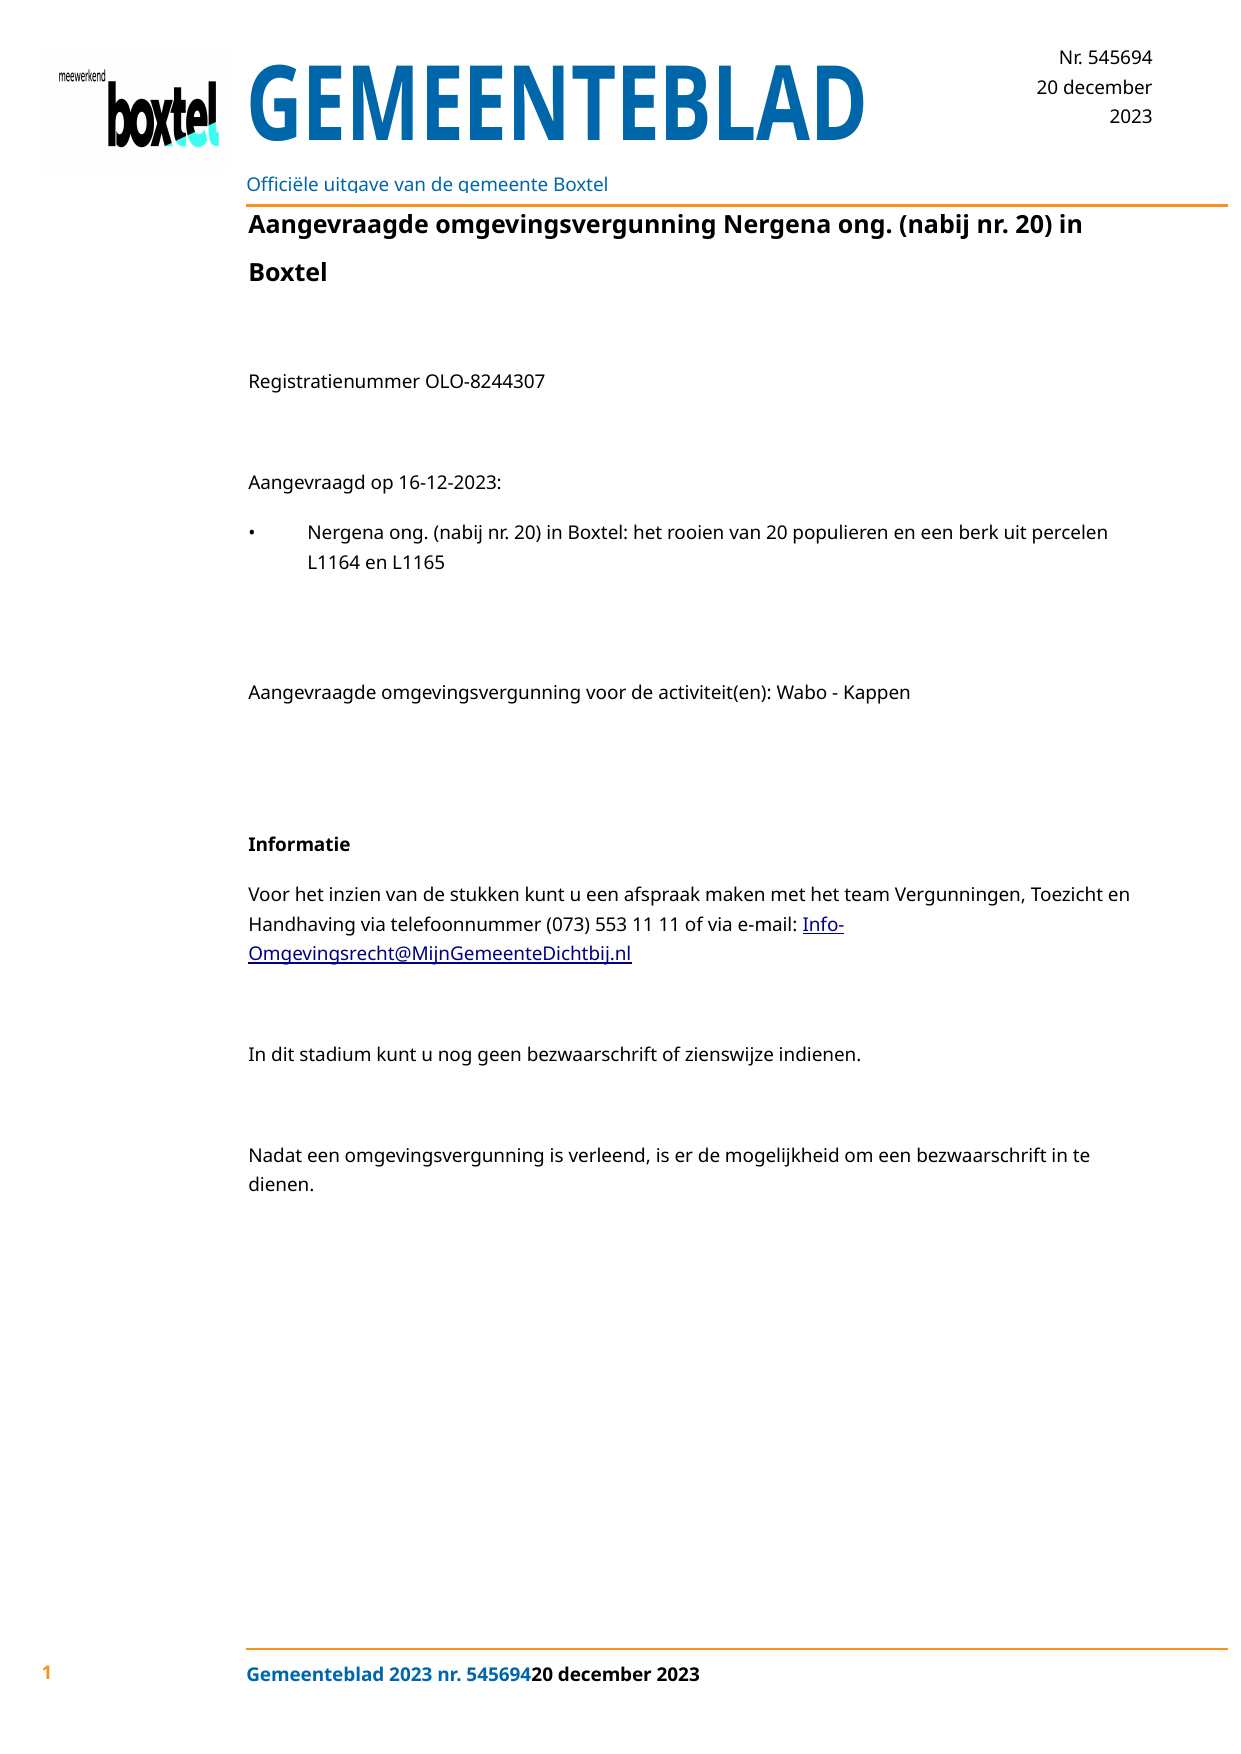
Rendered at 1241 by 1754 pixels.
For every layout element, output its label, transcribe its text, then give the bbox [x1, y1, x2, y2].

text In dit stadium kunt u nog geen bezwaarschrift of zienswijze indienen. [248, 1041, 1152, 1067]
list Nergena ong. (nabij nr. 20) in Boxtel: het rooien van 20 populieren en een berk uit percelen L1164 en L1165 [248, 519, 1152, 575]
text Registratienummer OLO-8244307 [248, 368, 1152, 394]
text Nadat een omgevingsvergunning is verleend, is er de mogelijkheid om een bezwaarschrift in te dienen. [248, 1142, 1152, 1197]
text Aangevraagd op 16-12-2023: [248, 469, 1152, 495]
text Aangevraagde omgevingsvergunning voor de activiteit(en): Wabo - Kappen [248, 679, 1152, 705]
picture [41, 47, 231, 172]
text Aangevraagde omgevingsvergunning Nergena ong. (nabij nr. 20) in Boxtel [248, 207, 1152, 288]
text Informatie [248, 831, 1152, 857]
text Voor het inzien van de stukken kunt u een afspraak maken met het team Vergunningen, Toezicht en Handhaving via telefoonnummer (073) 553 11 11 of via e-mail: Info-Omgevingsrecht@MijnGemeenteDichtbij.nl [248, 881, 1152, 966]
